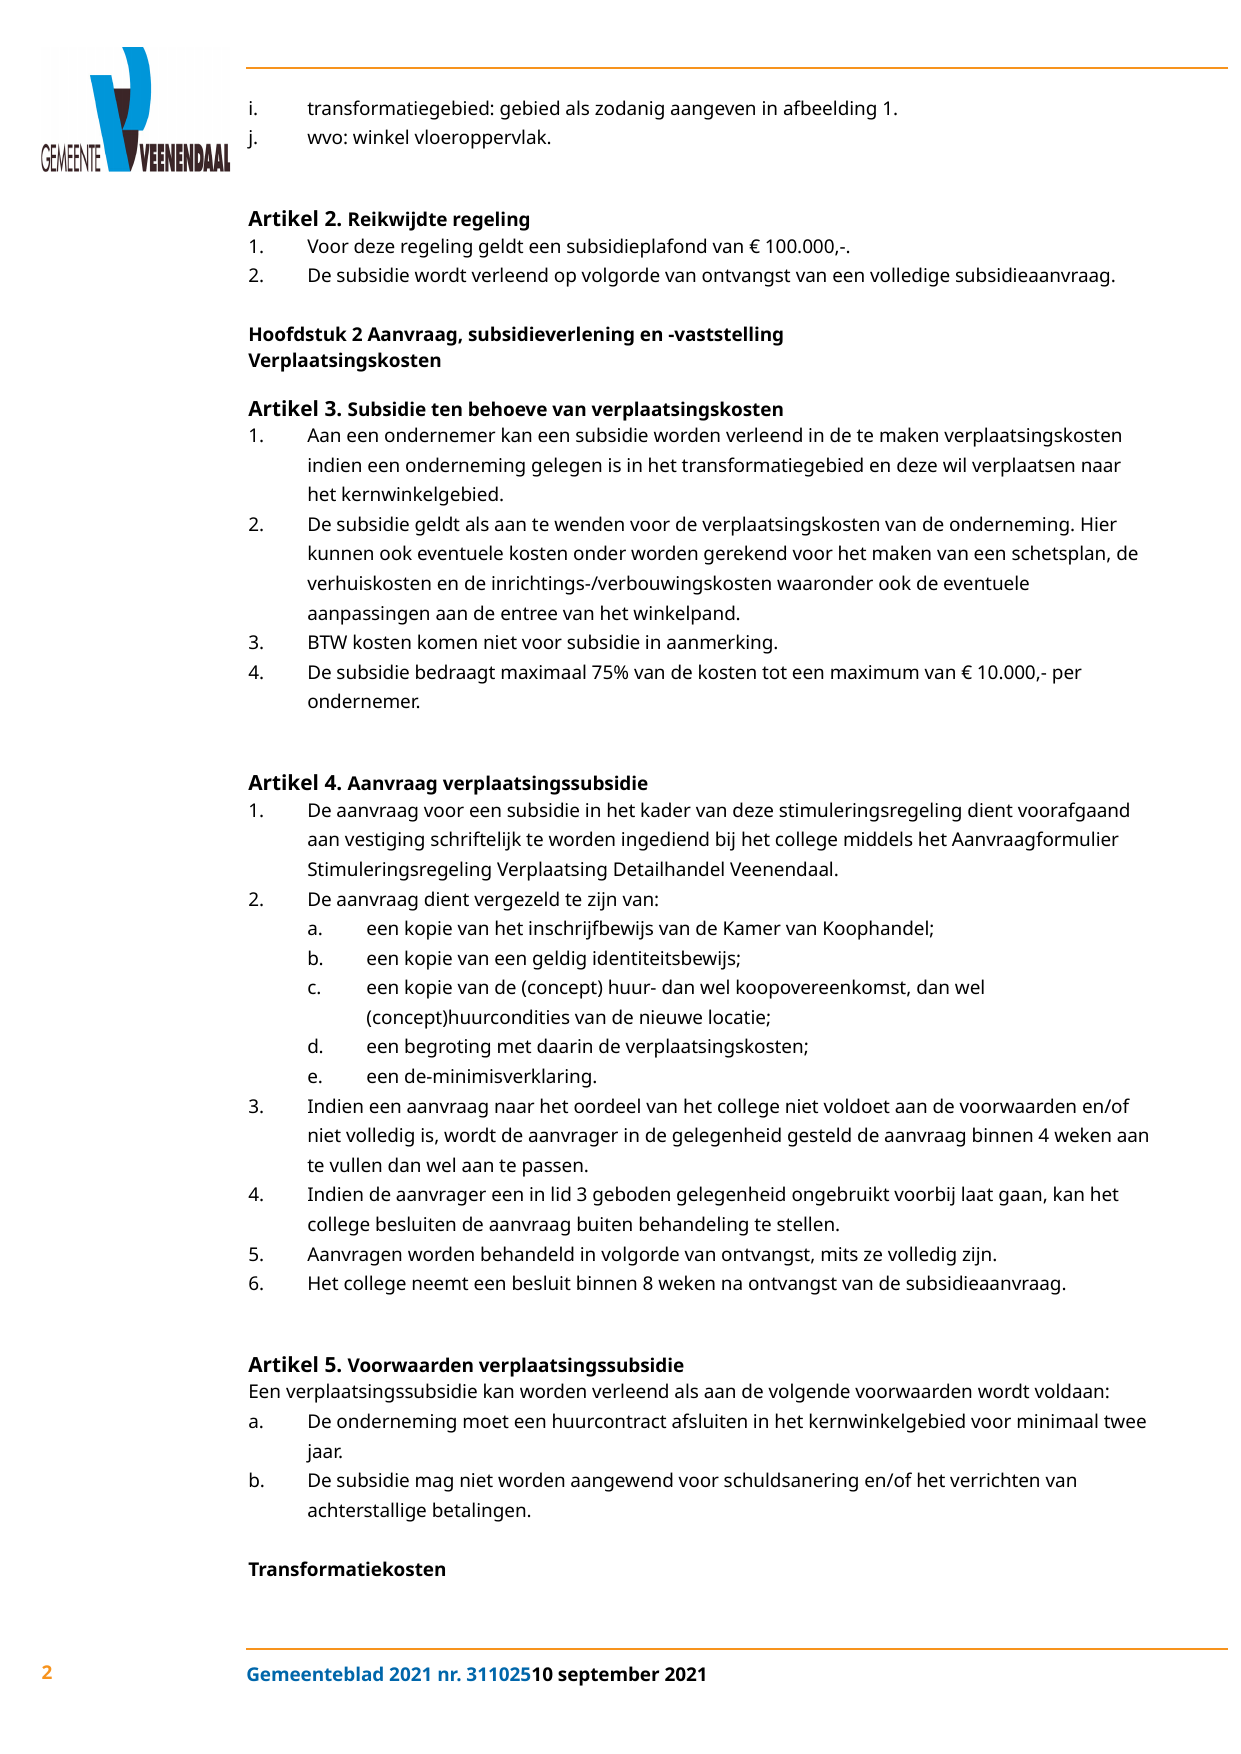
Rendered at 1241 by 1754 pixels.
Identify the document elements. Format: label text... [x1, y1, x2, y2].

list Het college neemt een besluit binnen 8 weken na ontvangst van de subsidieaanvraag. [248, 1270, 1152, 1296]
list Aanvragen worden behandeld in volgorde van ontvangst, mits ze volledig zijn. [248, 1241, 1152, 1266]
list een kopie van het inschrijfbewijs van de Kamer van Koophandel; [307, 915, 1152, 941]
list een kopie van de (concept) huur- dan wel koopovereenkomst, dan wel (concept)huurcondities van de nieuwe locatie; [307, 974, 1152, 1030]
list De aanvraag dient vergezeld te zijn van: [248, 886, 1152, 911]
text Transformatiekosten [248, 1556, 1152, 1582]
text Artikel 2. Reikwijdte regeling [248, 204, 1152, 233]
list transformatiegebied: gebied als zodanig aangeven in afbeelding 1. [248, 95, 1152, 121]
list De onderneming moet een huurcontract afsluiten in het kernwinkelgebied voor minimaal twee jaar. [248, 1408, 1152, 1464]
text Artikel 3. Subsidie ten behoeve van verplaatsingskosten [248, 394, 1152, 422]
text Verplaatsingskosten [248, 347, 1152, 373]
text Een verplaatsingssubsidie kan worden verleend als aan de volgende voorwaarden wordt voldaan: [248, 1379, 1152, 1404]
text Hoofdstuk 2 Aanvraag, subsidieverlening en -vaststelling [248, 322, 1152, 347]
list De subsidie bedraagt maximaal 75% van de kosten tot een maximum van € 10.000,- per ondernemer. [248, 659, 1152, 714]
list een de-minimisverklaring. [307, 1063, 1152, 1089]
list De subsidie geldt als aan te wenden voor de verplaatsingskosten van de onderneming. Hier kunnen ook eventuele kosten onder worden gerekend voor het maken van een schetsplan, de verhuiskosten en de inrichtings-/verbouwingskosten waaronder ook de eventuele aanpassingen aan de entree van het winkelpand. [248, 511, 1152, 626]
list De aanvraag voor een subsidie in het kader van deze stimuleringsregeling dient voorafgaand aan vestiging schriftelijk te worden ingediend bij het college middels het Aanvraagformulier Stimuleringsregeling Verplaatsing Detailhandel Veenendaal. [248, 797, 1152, 882]
text Artikel 4. Aanvraag verplaatsingssubsidie [248, 768, 1152, 797]
list De subsidie mag niet worden aangewend voor schuldsanering en/of het verrichten van achterstallige betalingen. [248, 1467, 1152, 1523]
text Artikel 5. Voorwaarden verplaatsingssubsidie [248, 1350, 1152, 1379]
list Aan een ondernemer kan een subsidie worden verleend in de te maken verplaatsingskosten indien een onderneming gelegen is in het transformatiegebied en deze wil verplaatsen naar het kernwinkelgebied. [248, 422, 1152, 507]
list Indien een aanvraag naar het oordeel van het college niet voldoet aan de voorwaarden en/of niet volledig is, wordt de aanvrager in de gelegenheid gesteld de aanvraag binnen 4 weken aan te vullen dan wel aan te passen. [248, 1093, 1152, 1178]
list Voor deze regeling geldt een subsidieplafond van € 100.000,-. [248, 233, 1152, 258]
list een kopie van een geldig identiteitsbewijs; [307, 945, 1152, 971]
list Indien de aanvrager een in lid 3 geboden gelegenheid ongebruikt voorbij laat gaan, kan het college besluiten de aanvraag buiten behandeling te stellen. [248, 1182, 1152, 1237]
list BTW kosten komen niet voor subsidie in aanmerking. [248, 629, 1152, 655]
list een begroting met daarin de verplaatsingskosten; [307, 1034, 1152, 1059]
picture [41, 47, 130, 172]
picture [123, 47, 231, 172]
list De subsidie wordt verleend op volgorde van ontvangst van een volledige subsidieaanvraag. [248, 262, 1152, 288]
list wvo: winkel vloeroppervlak. [248, 124, 1152, 150]
